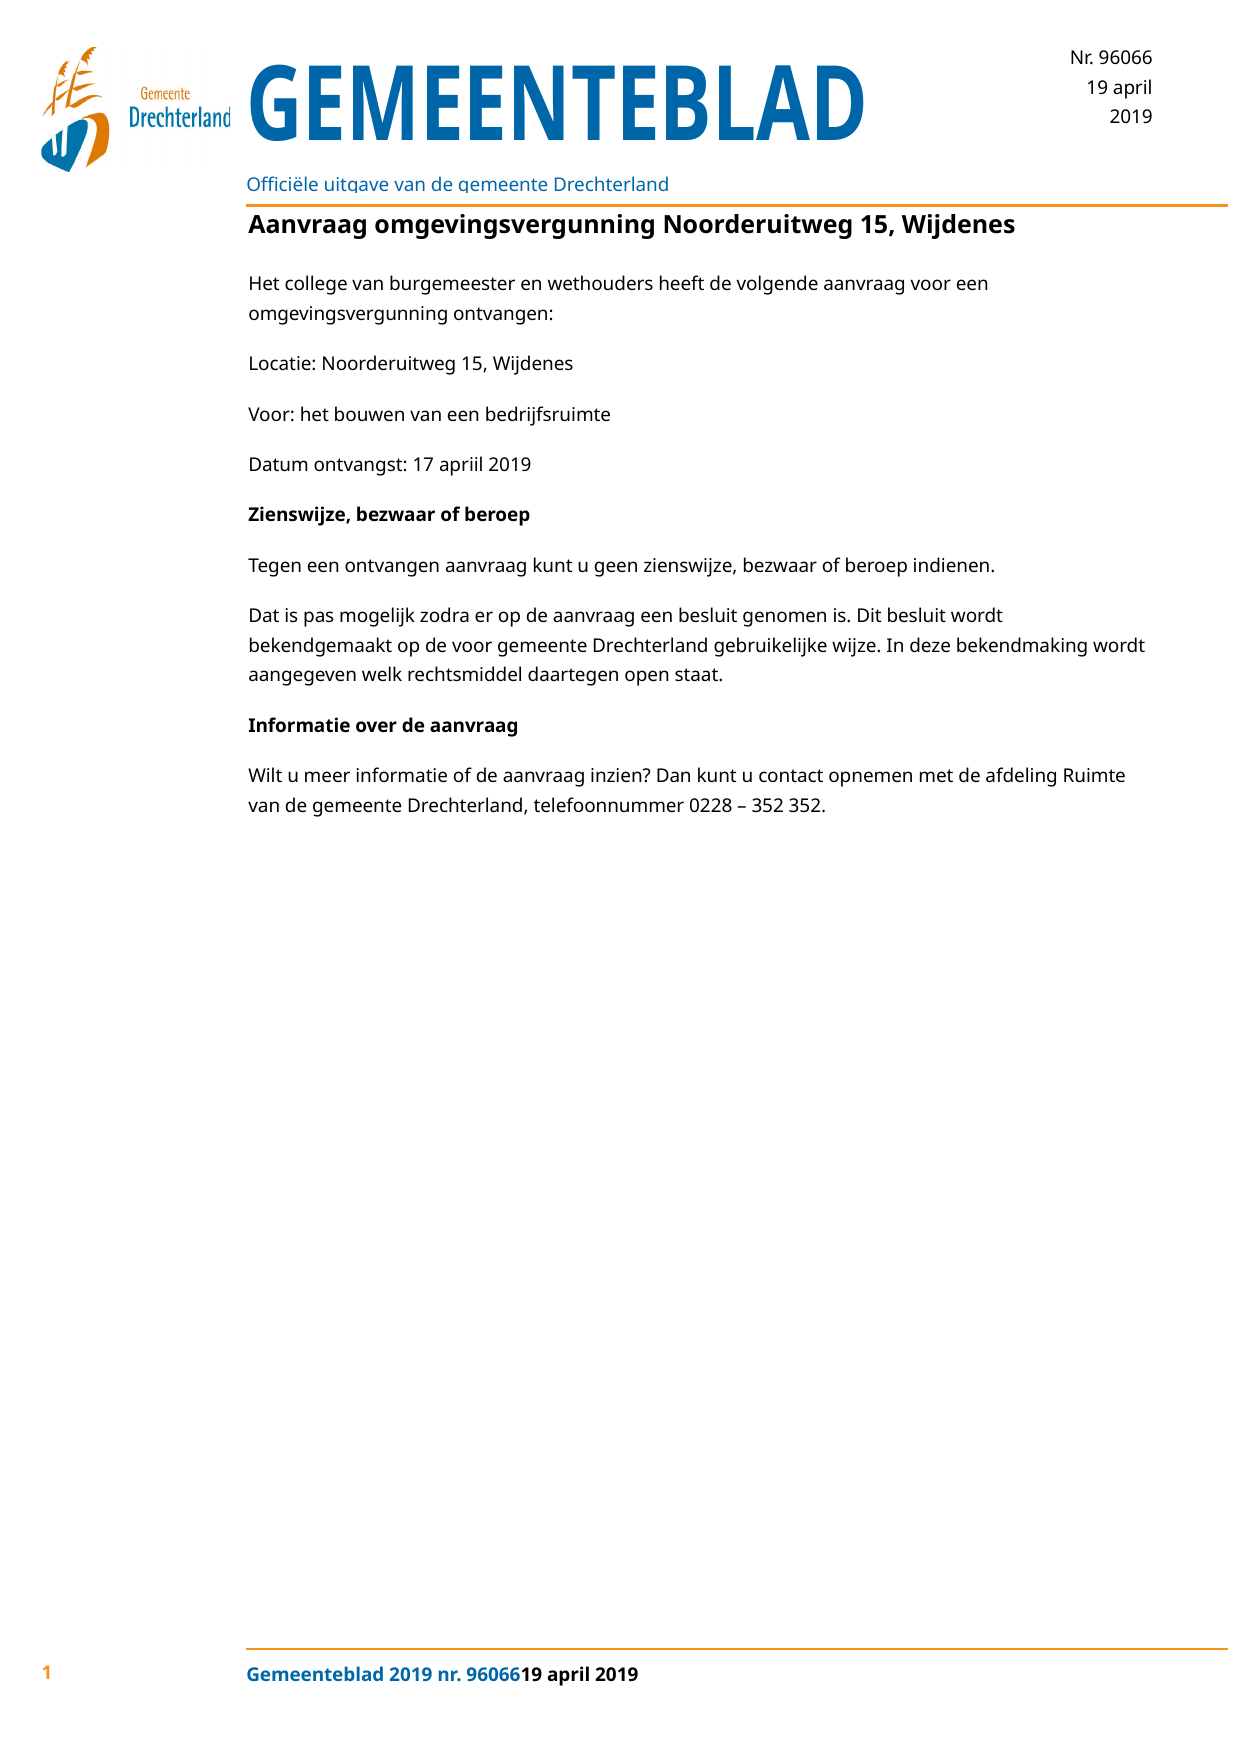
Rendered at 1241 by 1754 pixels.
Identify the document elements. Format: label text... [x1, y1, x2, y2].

text Locatie: Noorderuitweg 15, Wijdenes [248, 350, 1152, 376]
picture [41, 158, 64, 172]
text Voor: het bouwen van een bedrijfsruimte [248, 401, 1152, 426]
text Wilt u meer informatie of de aanvraag inzien? Dan kunt u contact opnemen met de afdeling Ruimte van de gemeente Drechterland, telefoonnummer 0228 – 352 352. [248, 762, 1152, 818]
text Aanvraag omgevingsvergunning Noorderuitweg 15, Wijdenes [248, 207, 1152, 241]
text Datum ontvangst: 17 apriil 2019 [248, 451, 1152, 477]
text Het college van burgemeester en wethouders heeft de volgende aanvraag voor een omgevingsvergunning ontvangen: [248, 270, 1152, 326]
text Informatie over de aanvraag [248, 712, 1152, 738]
picture [41, 47, 231, 172]
text Dat is pas mogelijk zodra er op de aanvraag een besluit genomen is. Dit besluit wordt bekendgemaakt op de voor gemeente Drechterland gebruikelijke wijze. In deze bekendmaking wordt aangegeven welk rechtsmiddel daartegen open staat. [248, 602, 1152, 687]
text Zienswijze, bezwaar of beroep [248, 502, 1152, 527]
text Tegen een ontvangen aanvraag kunt u geen zienswijze, bezwaar of beroep indienen. [248, 552, 1152, 578]
picture [226, 115, 231, 124]
